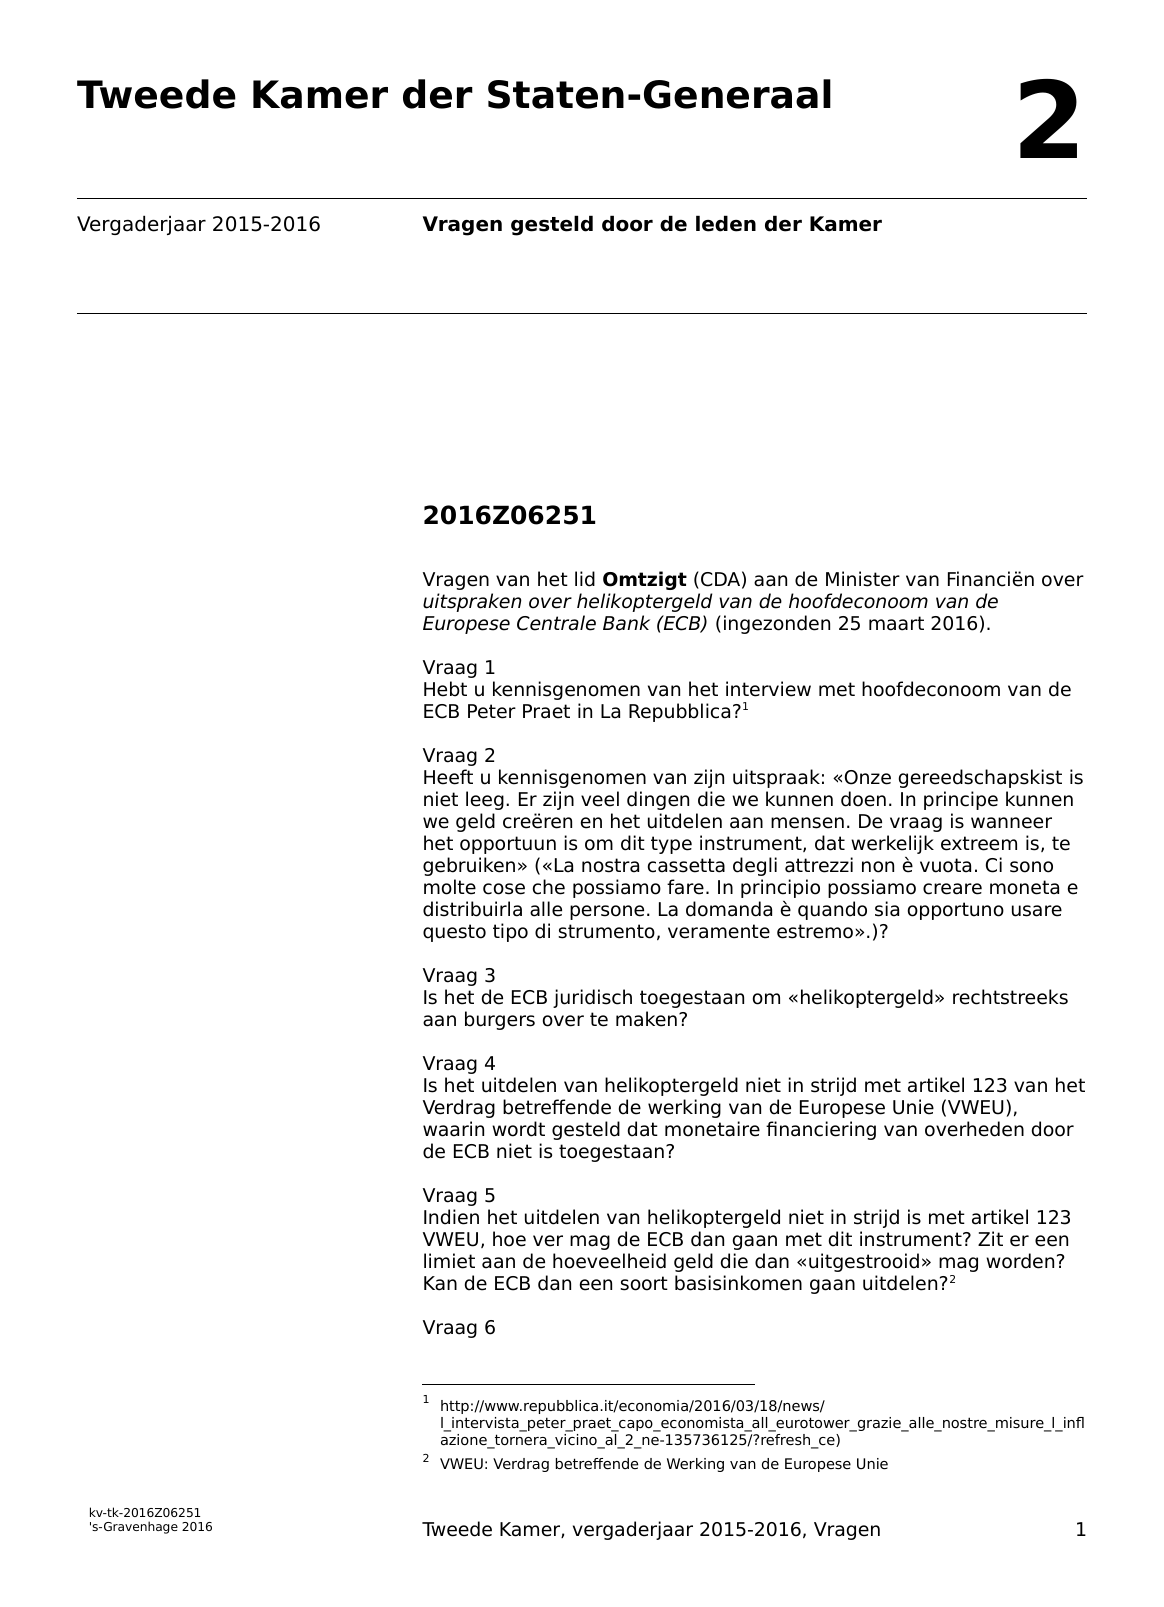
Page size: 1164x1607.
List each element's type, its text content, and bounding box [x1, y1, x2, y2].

text VWEU: Verdrag betreffende de Werking van de Europese Unie [422, 1452, 1087, 1474]
text Hebt u kennisgenomen van het interview met hoofdeconoom van de ECB Peter Praet in La Repubblica? [422, 679, 1087, 723]
text Vraag 1 [422, 657, 1087, 679]
text Is het de ECB juridisch toegestaan om «helikoptergeld» rechtstreeks aan burgers over te maken? [422, 987, 1087, 1031]
text 's-Gravenhage 2016 [88, 1520, 323, 1534]
text http://www.repubblica.it/economia/2016/03/18/news/l_intervista_peter_praet_capo_economista_all_eurotower_grazie_alle_nostre_misure_l_inflazione_tornera_vicino_al_2_ne-135736125/?refresh_ce) [422, 1393, 1087, 1449]
table_cell Vergaderjaar 2015-2016 [77, 199, 422, 313]
text Vraag 3 [422, 965, 1087, 987]
text 2016Z06251 [422, 501, 1087, 531]
text Vraag 2 [422, 745, 1087, 767]
table_header 2 [886, 59, 1087, 198]
text Vraag 5 [422, 1185, 1087, 1207]
text Indien het uitdelen van helikoptergeld niet in strijd is met artikel 123 VWEU, hoe ver mag de ECB dan gaan met dit instrument? Zit er een limiet aan de hoeveelheid geld die dan «uitgestrooid» mag worden? Kan de ECB dan een soort basisinkomen gaan uitdelen? [422, 1207, 1087, 1295]
text Vraag 6 [422, 1317, 1087, 1339]
table_cell Vragen gesteld door de leden der Kamer [422, 199, 1087, 313]
text Is het uitdelen van helikoptergeld niet in strijd met artikel 123 van het Verdrag betreffende de werking van de Europese Unie (VWEU), waarin wordt gesteld dat monetaire financiering van overheden door de ECB niet is toegestaan? [422, 1075, 1087, 1163]
text Vraag 4 [422, 1053, 1087, 1075]
text Heeft u kennisgenomen van zijn uitspraak: «Onze gereedschapskist is niet leeg. Er zijn veel dingen die we kunnen doen. In principe kunnen we geld creëren en het uitdelen aan mensen. De vraag is wanneer het opportuun is om dit type instrument, dat werkelijk extreem is, te gebruiken» («La nostra cassetta degli attrezzi non è vuota. Ci sono molte cose che possiamo fare. In principio possiamo creare moneta e distribuirla alle persone. La domanda è quando sia opportuno usare questo tipo di strumento, veramente estremo».)? [422, 767, 1087, 943]
text kv-tk-2016Z06251 [88, 1506, 323, 1520]
text Vragen van het lid Omtzigt (CDA) aan de Minister van Financiën over uitspraken over helikoptergeld van de hoofdeconoom van de Europese Centrale Bank (ECB) (ingezonden 25 maart 2016). [422, 569, 1087, 635]
table_header Tweede Kamer der Staten-Generaal [77, 59, 886, 198]
